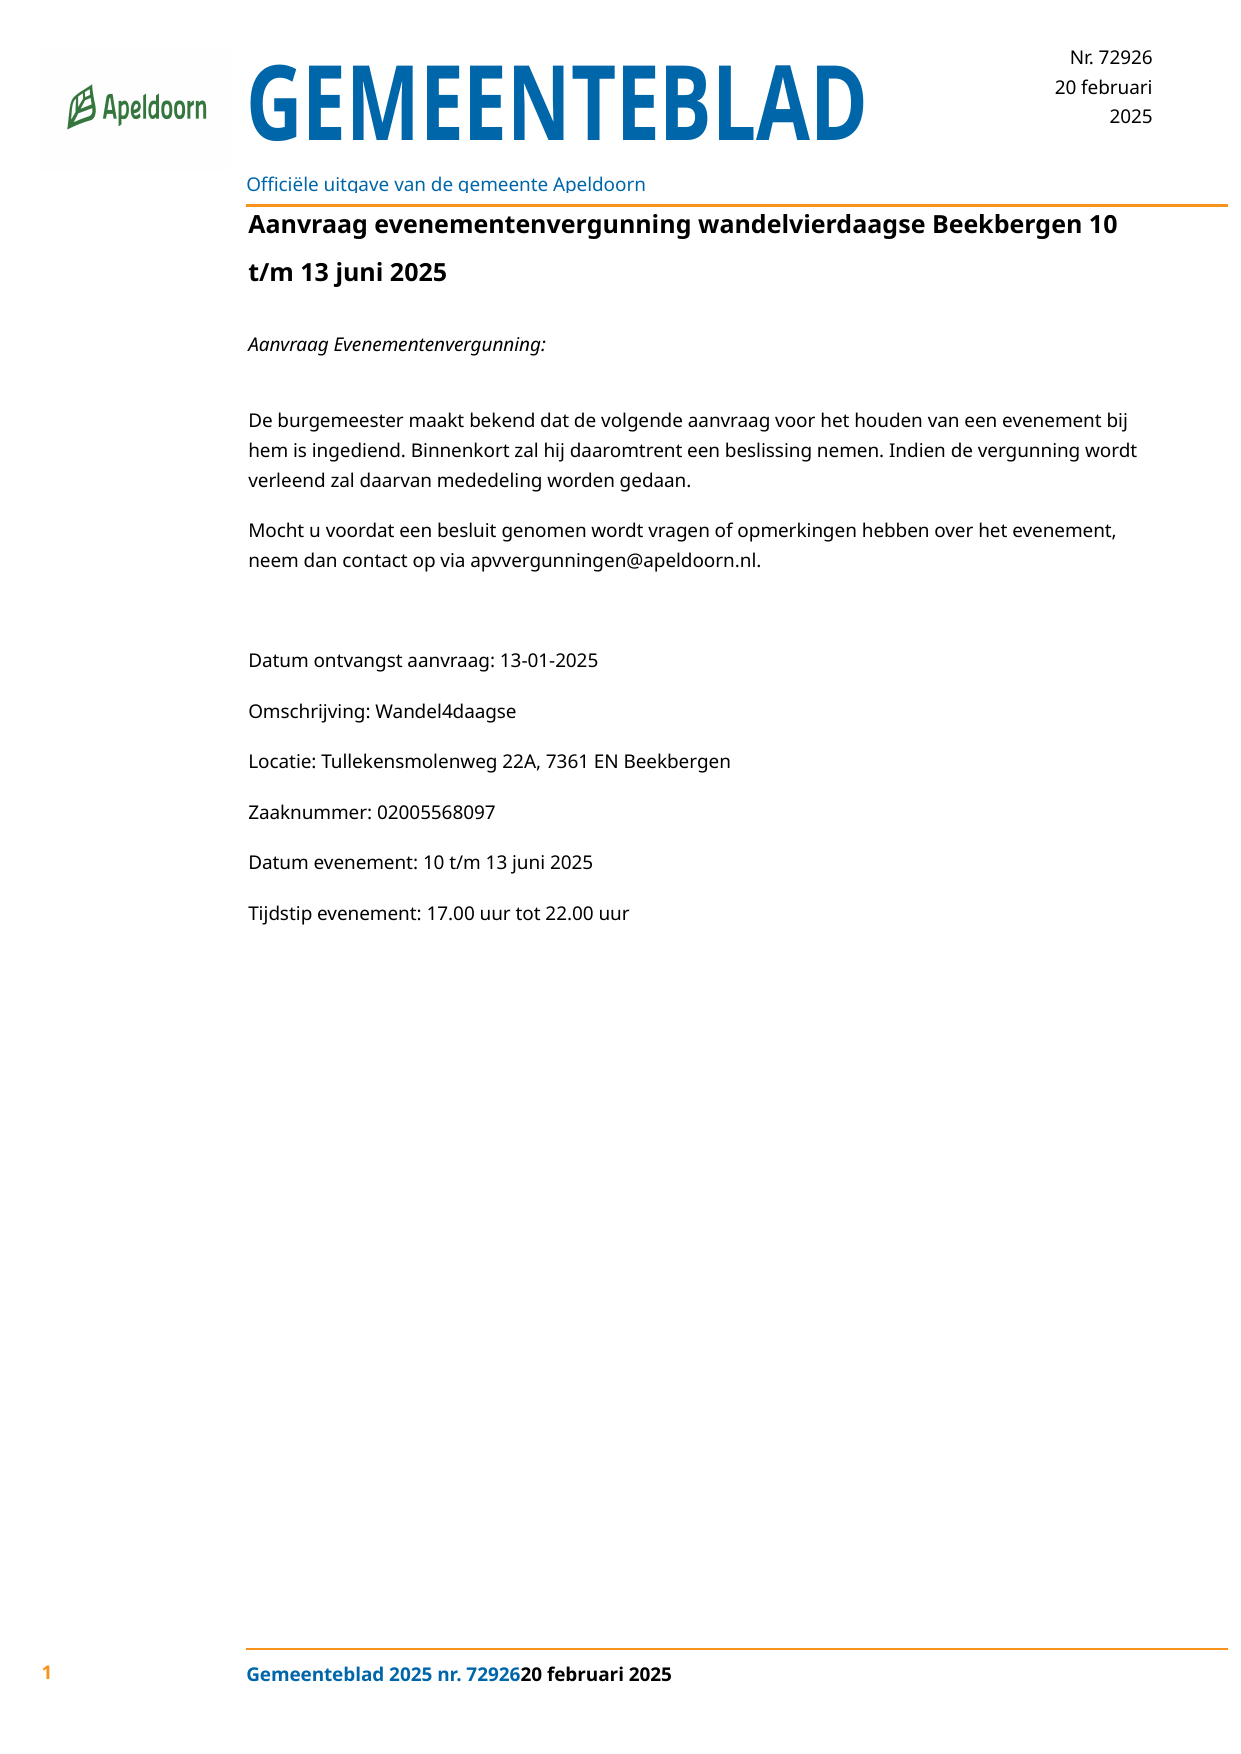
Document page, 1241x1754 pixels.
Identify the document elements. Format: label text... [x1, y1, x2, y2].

text De burgemeester maakt bekend dat de volgende aanvraag voor het houden van een evenement bij hem is ingediend. Binnenkort zal hij daaromtrent een beslissing nemen. Indien de vergunning wordt verleend zal daarvan mededeling worden gedaan. [248, 408, 1152, 492]
text Datum ontvangst aanvraag: 13-01-2025 [248, 648, 1152, 673]
text Mocht u voordat een besluit genomen wordt vragen of opmerkingen hebben over het evenement, neem dan contact op via apvvergunningen@apeldoorn.nl. [248, 517, 1152, 572]
text Tijdstip evenement: 17.00 uur tot 22.00 uur [248, 900, 1152, 925]
picture [41, 47, 231, 172]
text Omschrijving: Wandel4daagse [248, 698, 1152, 724]
text Datum evenement: 10 t/m 13 juni 2025 [248, 849, 1152, 875]
text Locatie: Tullekensmolenweg 22A, 7361 EN Beekbergen [248, 748, 1152, 774]
text Aanvraag Evenementenvergunning: [248, 331, 1152, 357]
text Aanvraag evenementenvergunning wandelvierdaagse Beekbergen 10 t/m 13 juni 2025 [248, 207, 1152, 288]
text Zaaknummer: 02005568097 [248, 799, 1152, 824]
